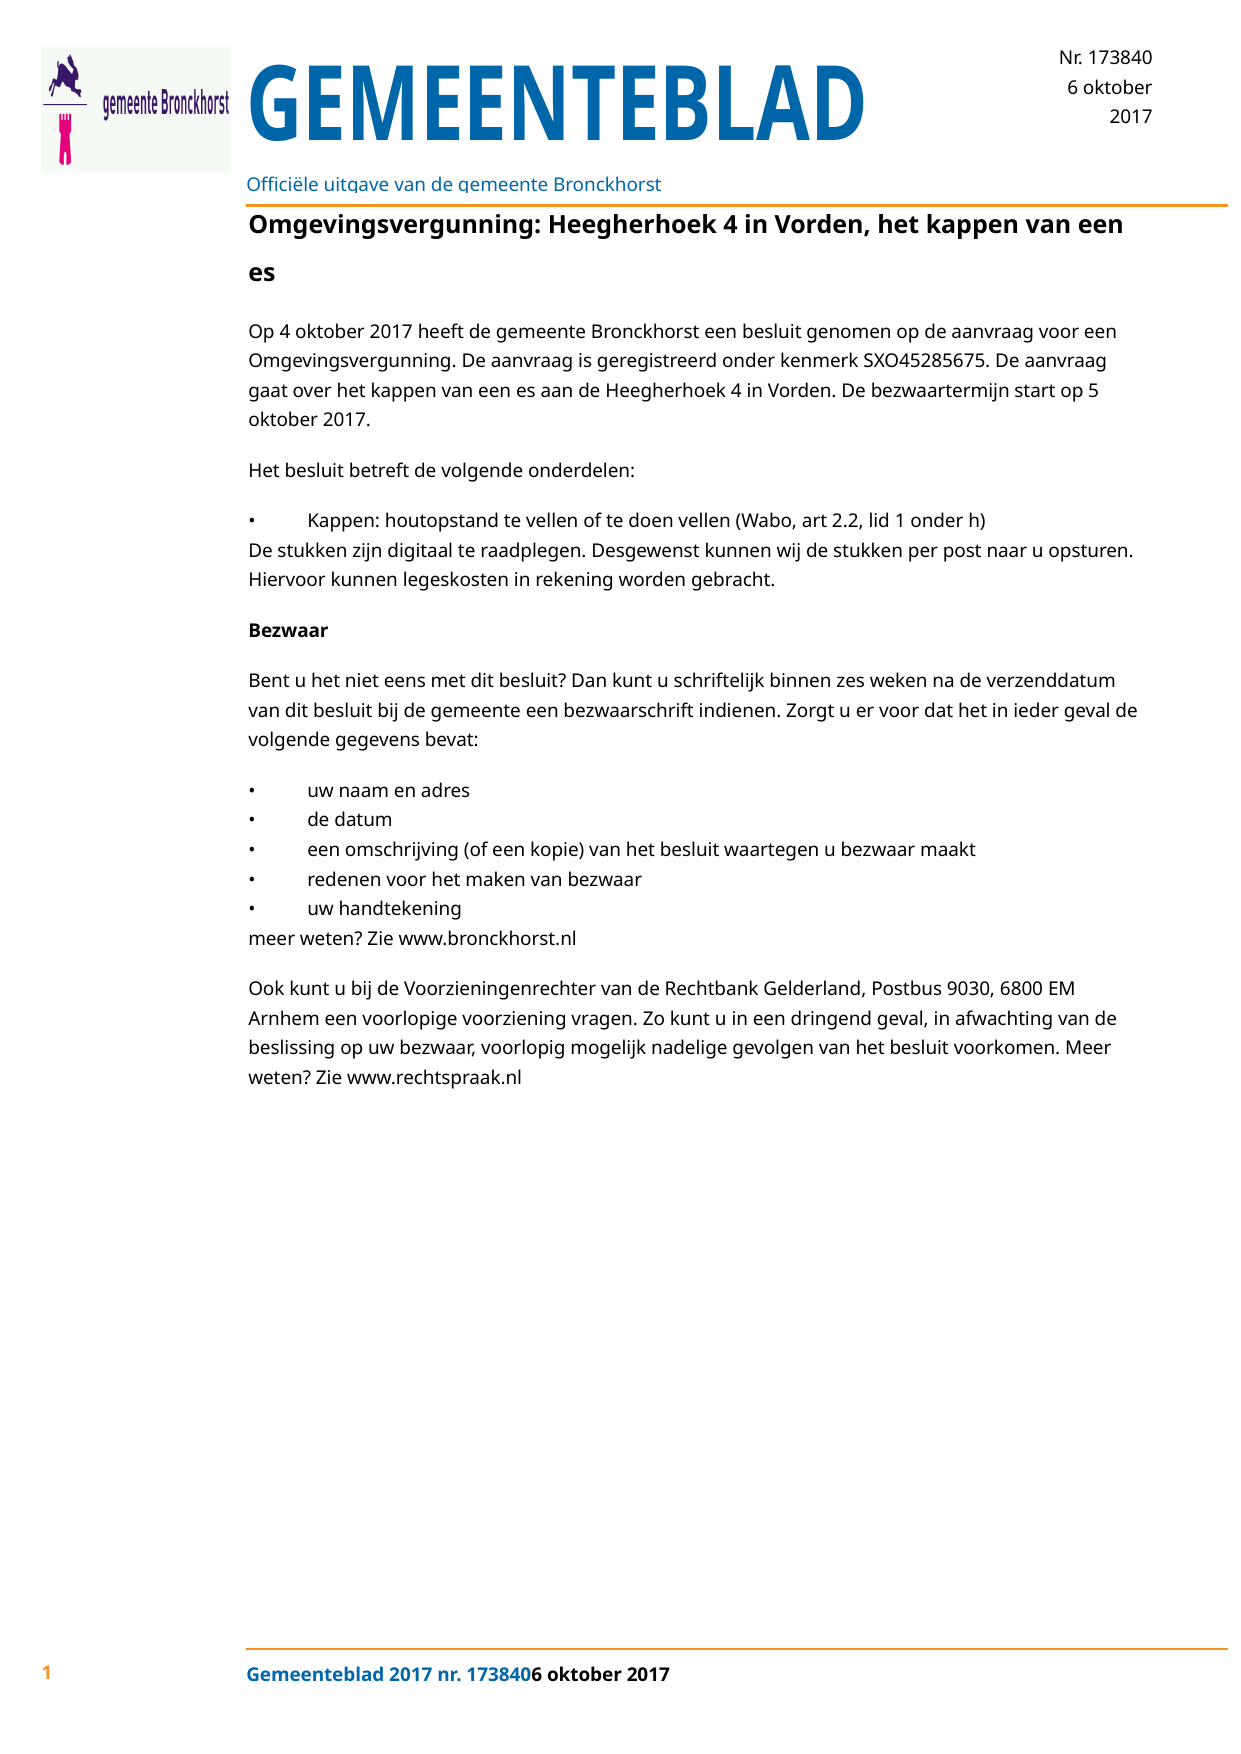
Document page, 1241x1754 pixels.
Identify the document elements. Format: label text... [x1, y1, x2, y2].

picture [41, 47, 231, 172]
list uw handtekening [248, 895, 1152, 921]
text Op 4 oktober 2017 heeft de gemeente Bronckhorst een besluit genomen op de aanvraag voor een Omgevingsvergunning. De aanvraag is geregistreerd onder kenmerk SXO45285675. De aanvraag gaat over het kappen van een es aan de Heegherhoek 4 in Vorden. De bezwaartermijn start op 5 oktober 2017. [248, 318, 1152, 432]
text Omgevingsvergunning: Heegherhoek 4 in Vorden, het kappen van een es [248, 207, 1152, 288]
list Kappen: houtopstand te vellen of te doen vellen (Wabo, art 2.2, lid 1 onder h) [248, 507, 1152, 533]
list de datum [248, 807, 1152, 832]
text Bezwaar [248, 617, 1152, 643]
list uw naam en adres [248, 777, 1152, 803]
text Bent u het niet eens met dit besluit? Dan kunt u schriftelijk binnen zes weken na de verzenddatum van dit besluit bij de gemeente een bezwaarschrift indienen. Zorgt u er voor dat het in ieder geval de volgende gegevens bevat: [248, 667, 1152, 752]
text Het besluit betreft de volgende onderdelen: [248, 457, 1152, 483]
list redenen voor het maken van bezwaar [248, 866, 1152, 892]
text Ook kunt u bij de Voorzieningenrechter van de Rechtbank Gelderland, Postbus 9030, 6800 EM Arnhem een voorlopige voorziening vragen. Zo kunt u in een dringend geval, in afwachting van de beslissing op uw bezwaar, voorlopig mogelijk nadelige gevolgen van het besluit voorkomen. Meer weten? Zie www.rechtspraak.nl [248, 975, 1152, 1090]
text meer weten? Zie www.bronckhorst.nl [248, 925, 1152, 951]
list een omschrijving (of een kopie) van het besluit waartegen u bezwaar maakt [248, 836, 1152, 862]
text De stukken zijn digitaal te raadplegen. Desgewenst kunnen wij de stukken per post naar u opsturen. Hiervoor kunnen legeskosten in rekening worden gebracht. [248, 537, 1152, 592]
